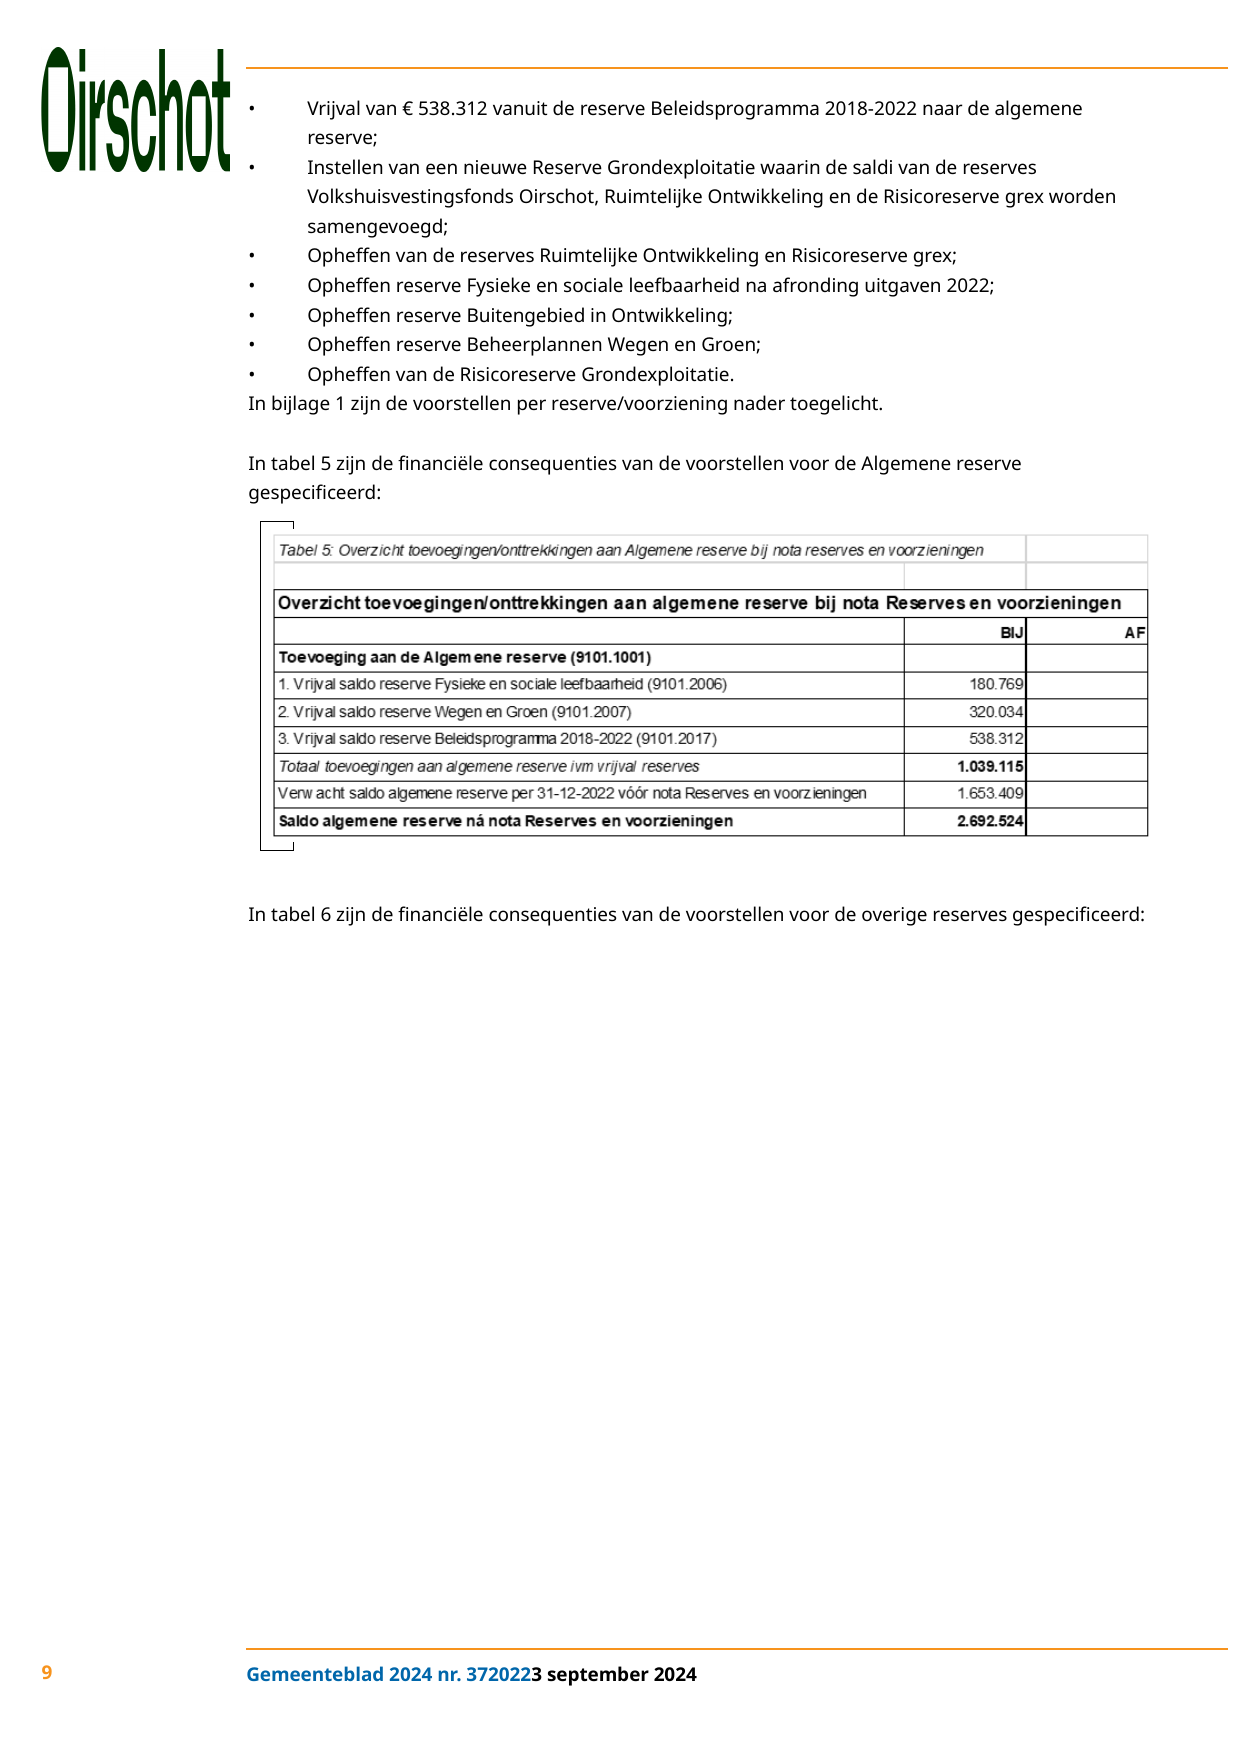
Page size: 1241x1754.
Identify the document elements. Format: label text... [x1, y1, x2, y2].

picture [268, 529, 1155, 842]
text In tabel 6 zijn de financiële consequenties van de voorstellen voor de overige reserves gespecificeerd: [248, 901, 1152, 927]
list Opheffen van de reserves Ruimtelijke Ontwikkeling en Risicoreserve grex; [248, 243, 1152, 268]
text In bijlage 1 zijn de voorstellen per reserve/voorziening nader toegelicht. [248, 391, 1152, 416]
list Vrijval van € 538.312 vanuit de reserve Beleidsprogramma 2018-2022 naar de algemene reserve; [248, 95, 1152, 150]
list Opheffen reserve Fysieke en sociale leefbaarheid na afronding uitgaven 2022; [248, 272, 1152, 298]
text In tabel 5 zijn de financiële consequenties van de voorstellen voor de Algemene reserve gespecificeerd: [248, 450, 1152, 505]
list Opheffen reserve Buitengebied in Ontwikkeling; [248, 302, 1152, 328]
list Instellen van een nieuwe Reserve Grondexploitatie waarin de saldi van de reserves Volkshuisvestingsfonds Oirschot, Ruimtelijke Ontwikkeling en de Risicoreserve grex worden samengevoegd; [248, 154, 1152, 239]
list Opheffen van de Risicoreserve Grondexploitatie. [248, 361, 1152, 387]
picture [41, 47, 231, 172]
list Opheffen reserve Beheerplannen Wegen en Groen; [248, 331, 1152, 357]
